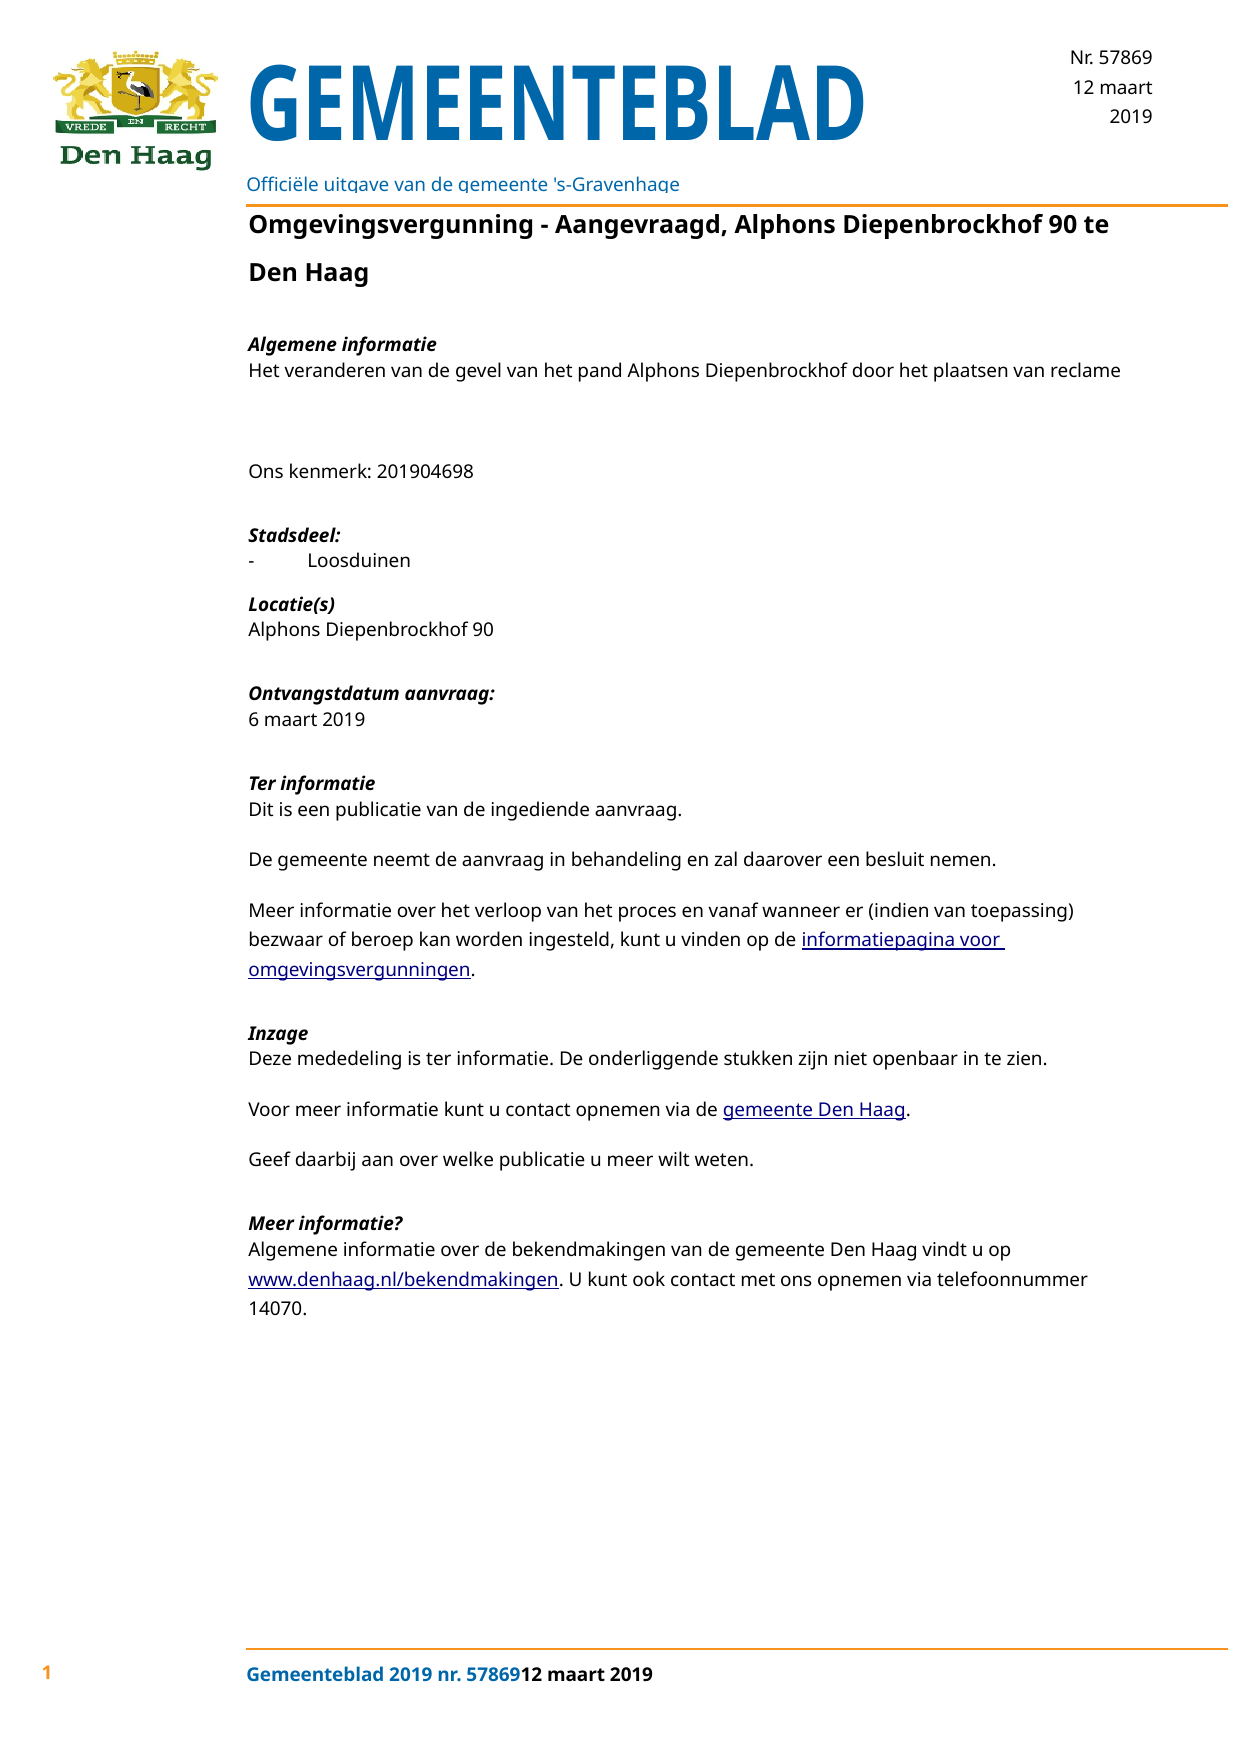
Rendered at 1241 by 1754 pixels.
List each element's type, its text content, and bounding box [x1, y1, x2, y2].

text 6 maart 2019 [248, 706, 1152, 732]
text Alphons Diepenbrockhof 90 [248, 617, 1152, 642]
text Algemene informatie over de bekendmakingen van de gemeente Den Haag vindt u op www.denhaag.nl/bekendmakingen. U kunt ook contact met ons opnemen via telefoonnummer 14070. [248, 1236, 1152, 1321]
text Stadsdeel: [248, 522, 1152, 548]
text Omgevingsvergunning - Aangevraagd, Alphons Diepenbrockhof 90 te Den Haag [248, 207, 1152, 288]
list Loosduinen [248, 548, 1152, 573]
text Meer informatie over het verloop van het proces en vanaf wanneer er (indien van toepassing) bezwaar of beroep kan worden ingesteld, kunt u vinden op de informatiepagina voor omgevingsvergunningen. [248, 897, 1152, 982]
text Locatie(s) [248, 591, 1152, 617]
picture [41, 47, 231, 172]
text De gemeente neemt de aanvraag in behandeling en zal daarover een besluit nemen. [248, 846, 1152, 872]
text Het veranderen van de gevel van het pand Alphons Diepenbrockhof door het plaatsen van reclame [248, 357, 1152, 383]
text Inzage [248, 1020, 1152, 1046]
text Deze mededeling is ter informatie. De onderliggende stukken zijn niet openbaar in te zien. [248, 1046, 1152, 1071]
text Voor meer informatie kunt u contact opnemen via de gemeente Den Haag. [248, 1096, 1152, 1122]
text Dit is een publicatie van de ingediende aanvraag. [248, 796, 1152, 822]
text Meer informatie? [248, 1210, 1152, 1236]
text Ontvangstdatum aanvraag: [248, 681, 1152, 706]
text Algemene informatie [248, 331, 1152, 357]
text Ons kenmerk: 201904698 [248, 458, 1152, 484]
text Ter informatie [248, 770, 1152, 796]
text Geef daarbij aan over welke publicatie u meer wilt weten. [248, 1146, 1152, 1172]
